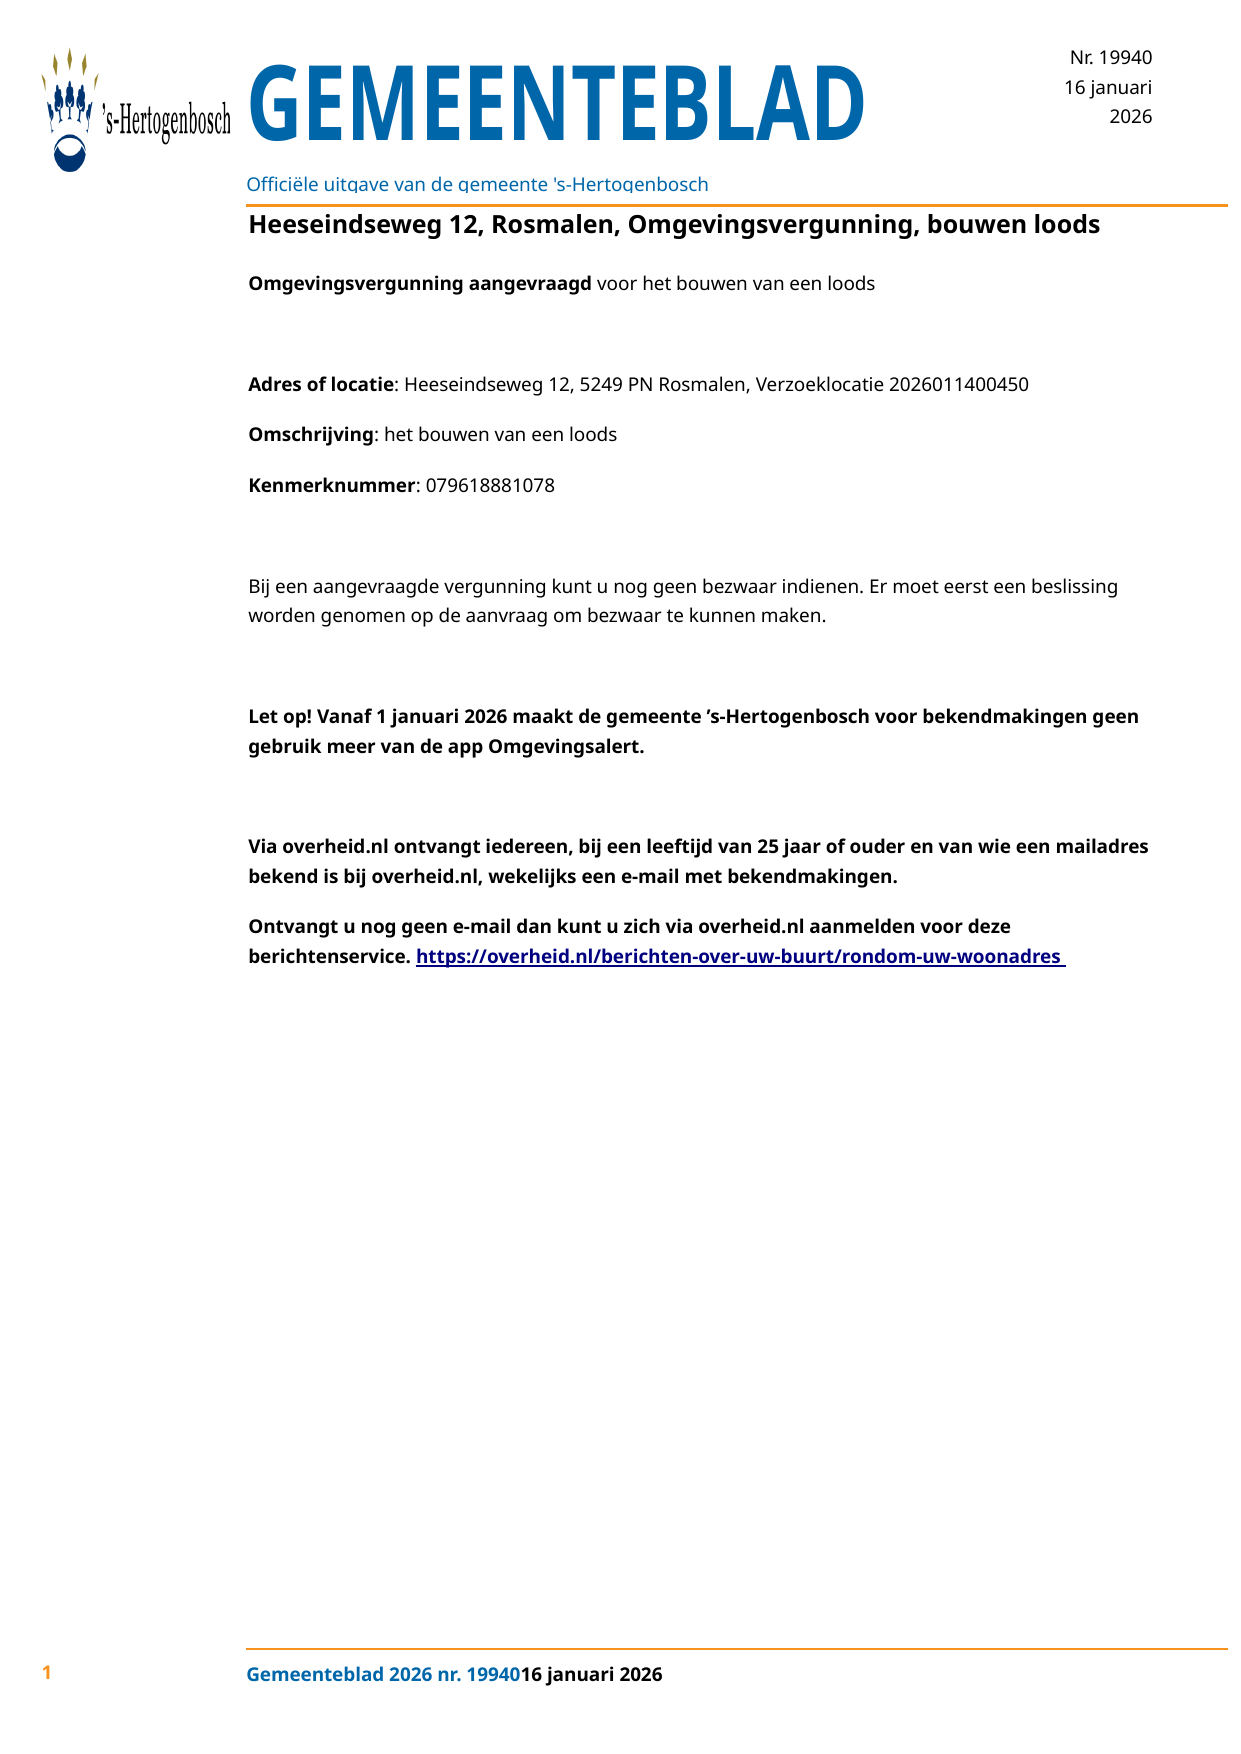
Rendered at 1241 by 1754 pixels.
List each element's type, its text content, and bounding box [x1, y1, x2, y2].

text Via overheid.nl ontvangt iedereen, bij een leeftijd van 25 jaar of ouder en van wie een mailadres bekend is bij overheid.nl, wekelijks een e-mail met bekendmakingen. [248, 834, 1152, 889]
text Let op! Vanaf 1 januari 2026 maakt de gemeente ’s-Hertogenbosch voor bekendmakingen geen gebruik meer van de app Omgevingsalert. [248, 703, 1152, 758]
text Omgevingsvergunning aangevraagd voor het bouwen van een loods [248, 270, 1152, 296]
text Omschrijving: het bouwen van een loods [248, 422, 1152, 447]
text Heeseindseweg 12, Rosmalen, Omgevingsvergunning, bouwen loods [248, 207, 1152, 241]
picture [41, 47, 231, 172]
text Adres of locatie: Heeseindseweg 12, 5249 PN Rosmalen, Verzoeklocatie 2026011400450 [248, 371, 1152, 397]
text Kenmerknummer: 079618881078 [248, 472, 1152, 498]
text Ontvangt u nog geen e-mail dan kunt u zich via overheid.nl aanmelden voor deze berichtenservice. https://overheid.nl/berichten-over-uw-buurt/rondom-uw-woonadres [248, 914, 1152, 969]
text Bij een aangevraagde vergunning kunt u nog geen bezwaar indienen. Er moet eerst een beslissing worden genomen op de aanvraag om bezwaar te kunnen maken. [248, 573, 1152, 628]
